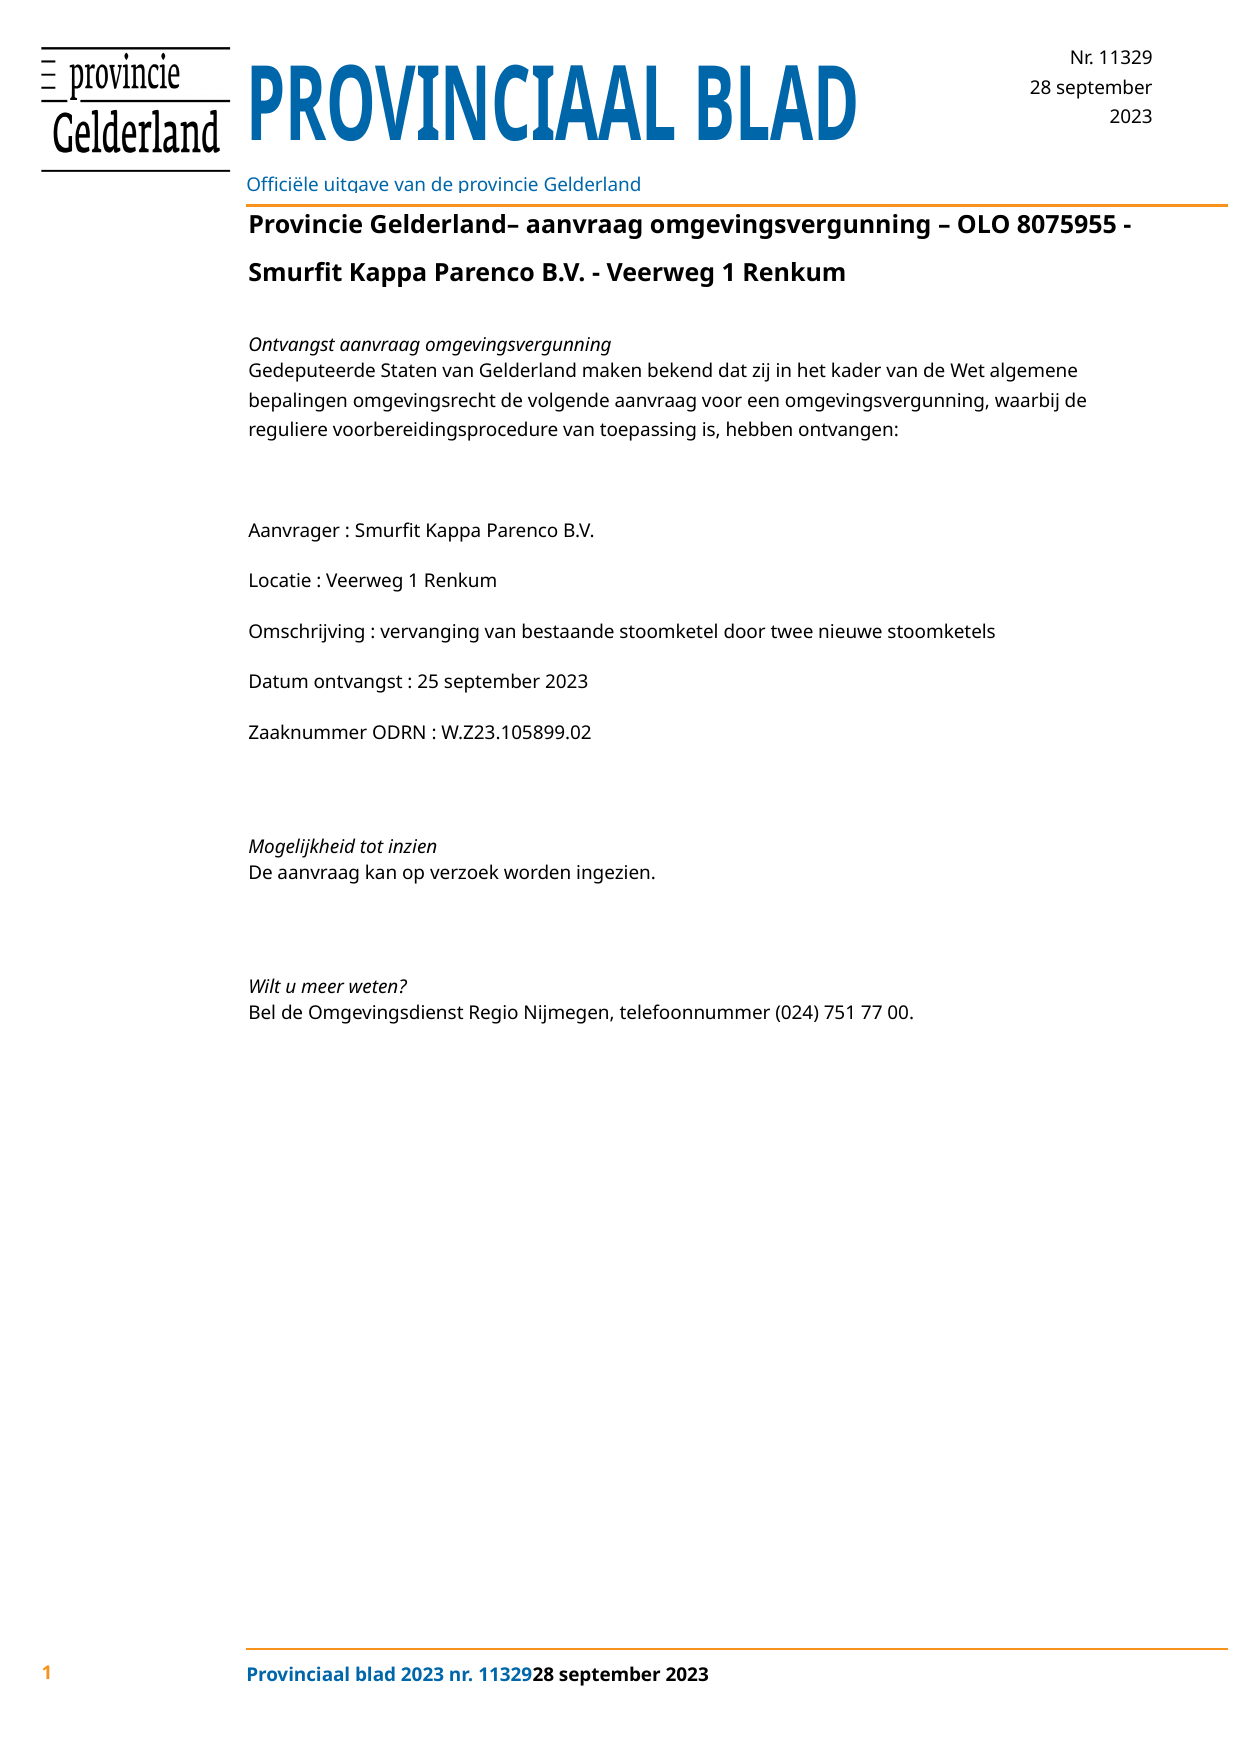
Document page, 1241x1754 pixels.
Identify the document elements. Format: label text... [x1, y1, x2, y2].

text De aanvraag kan op verzoek worden ingezien. [248, 859, 1152, 885]
text Wilt u meer weten? [248, 973, 1152, 999]
text Gedeputeerde Staten van Gelderland maken bekend dat zij in het kader van de Wet algemene bepalingen omgevingsrecht de volgende aanvraag voor een omgevingsvergunning, waarbij de reguliere voorbereidingsprocedure van toepassing is, hebben ontvangen: [248, 357, 1152, 442]
text Locatie : Veerweg 1 Renkum [248, 568, 1152, 593]
text Provincie Gelderland– aanvraag omgevingsvergunning – OLO 8075955 - Smurfit Kappa Parenco B.V. - Veerweg 1 Renkum [248, 207, 1152, 288]
text Mogelijkheid tot inzien [248, 833, 1152, 859]
text Bel de Omgevingsdienst Regio Nijmegen, telefoonnummer (024) 751 77 00. [248, 999, 1152, 1025]
text Zaaknummer ODRN : W.Z23.105899.02 [248, 719, 1152, 744]
text Omschrijving : vervanging van bestaande stoomketel door twee nieuwe stoomketels [248, 618, 1152, 644]
text Datum ontvangst : 25 september 2023 [248, 668, 1152, 694]
text Aanvrager : Smurfit Kappa Parenco B.V. [248, 517, 1152, 543]
picture [41, 47, 231, 172]
text Ontvangst aanvraag omgevingsvergunning [248, 331, 1152, 357]
